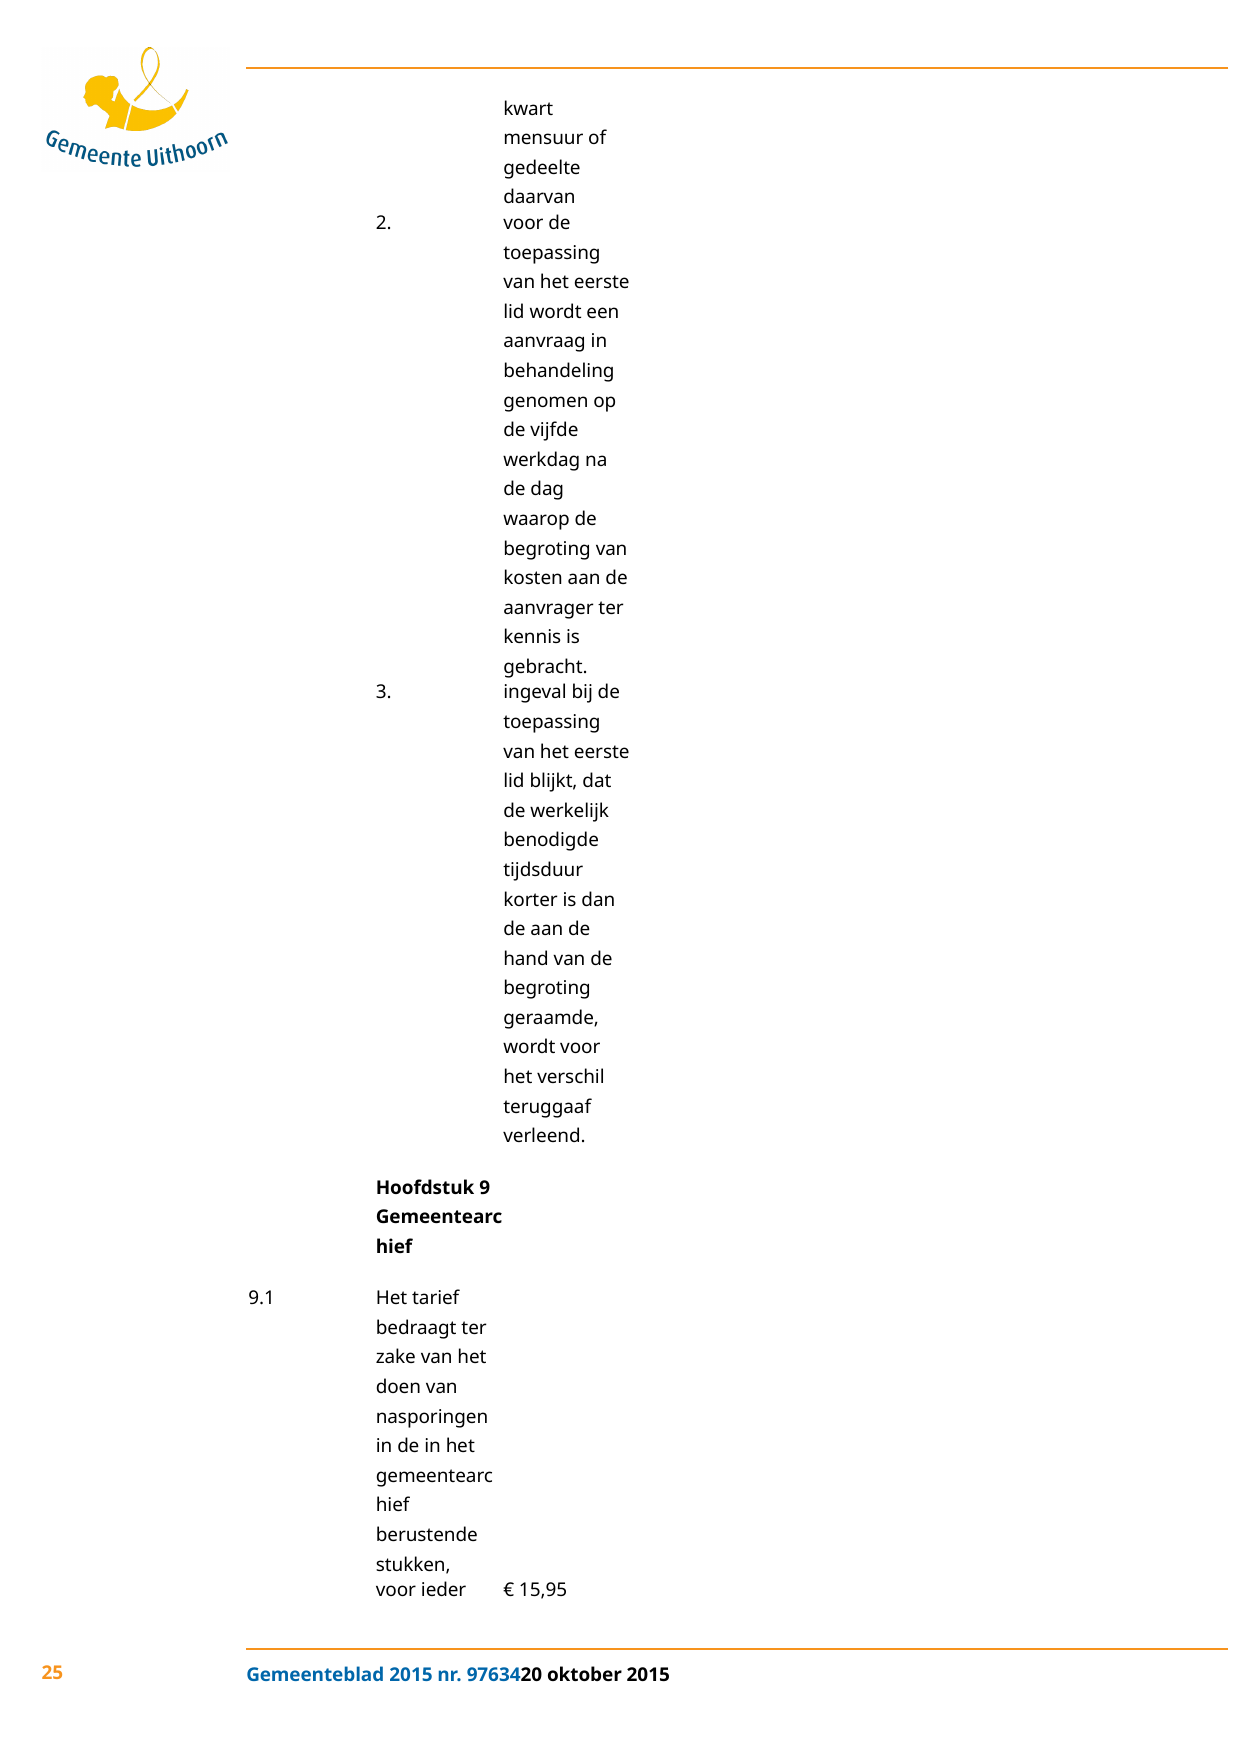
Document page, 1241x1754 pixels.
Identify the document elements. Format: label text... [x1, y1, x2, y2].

table_cell [631, 95, 1024, 209]
table_cell [503, 1259, 631, 1284]
table_cell voor ieder [376, 1577, 503, 1602]
table_cell [631, 1148, 1024, 1174]
table_cell 9.1 [248, 1285, 376, 1577]
table_cell € 15,95 [503, 1577, 631, 1602]
picture [41, 47, 231, 172]
table_cell [248, 679, 376, 1148]
table_cell [248, 95, 376, 209]
table_cell Het tarief bedraagt ter zake van het doen van nasporingen in de in het gemeentearchief berustende stukken, [376, 1285, 503, 1577]
table_cell [248, 1577, 376, 1602]
table_cell [376, 1148, 503, 1174]
table_cell voor de toepassing van het eerste lid wordt een aanvraag in behandeling genomen op de vijfde werkdag na de dag waarop de begroting van kosten aan de aanvrager ter kennis is gebracht. [503, 209, 631, 679]
table_cell ingeval bij de toepassing van het eerste lid blijkt, dat de werkelijk benodigde tijdsduur korter is dan de aan de hand van de begroting geraamde, wordt voor het verschil teruggaaf verleend. [503, 679, 631, 1148]
table_cell kwart mensuur of gedeelte daarvan [503, 95, 631, 209]
table_cell 3. [376, 679, 503, 1148]
table_cell [248, 209, 376, 679]
table_cell [376, 1259, 503, 1284]
table_cell [376, 95, 503, 209]
table_cell [503, 1148, 631, 1174]
table_cell [503, 1174, 631, 1259]
table_cell [1024, 1148, 1152, 1174]
table_cell 2. [376, 209, 503, 679]
table_cell [248, 1174, 376, 1259]
table_cell [631, 209, 1024, 679]
table_cell [503, 1285, 631, 1577]
table_cell [1024, 1259, 1152, 1284]
table_cell [631, 679, 1024, 1148]
table_cell Hoofdstuk 9 Gemeentearchief [376, 1174, 503, 1259]
table_cell [248, 1259, 376, 1284]
table_cell [248, 1148, 376, 1174]
table_cell [631, 1259, 1024, 1284]
